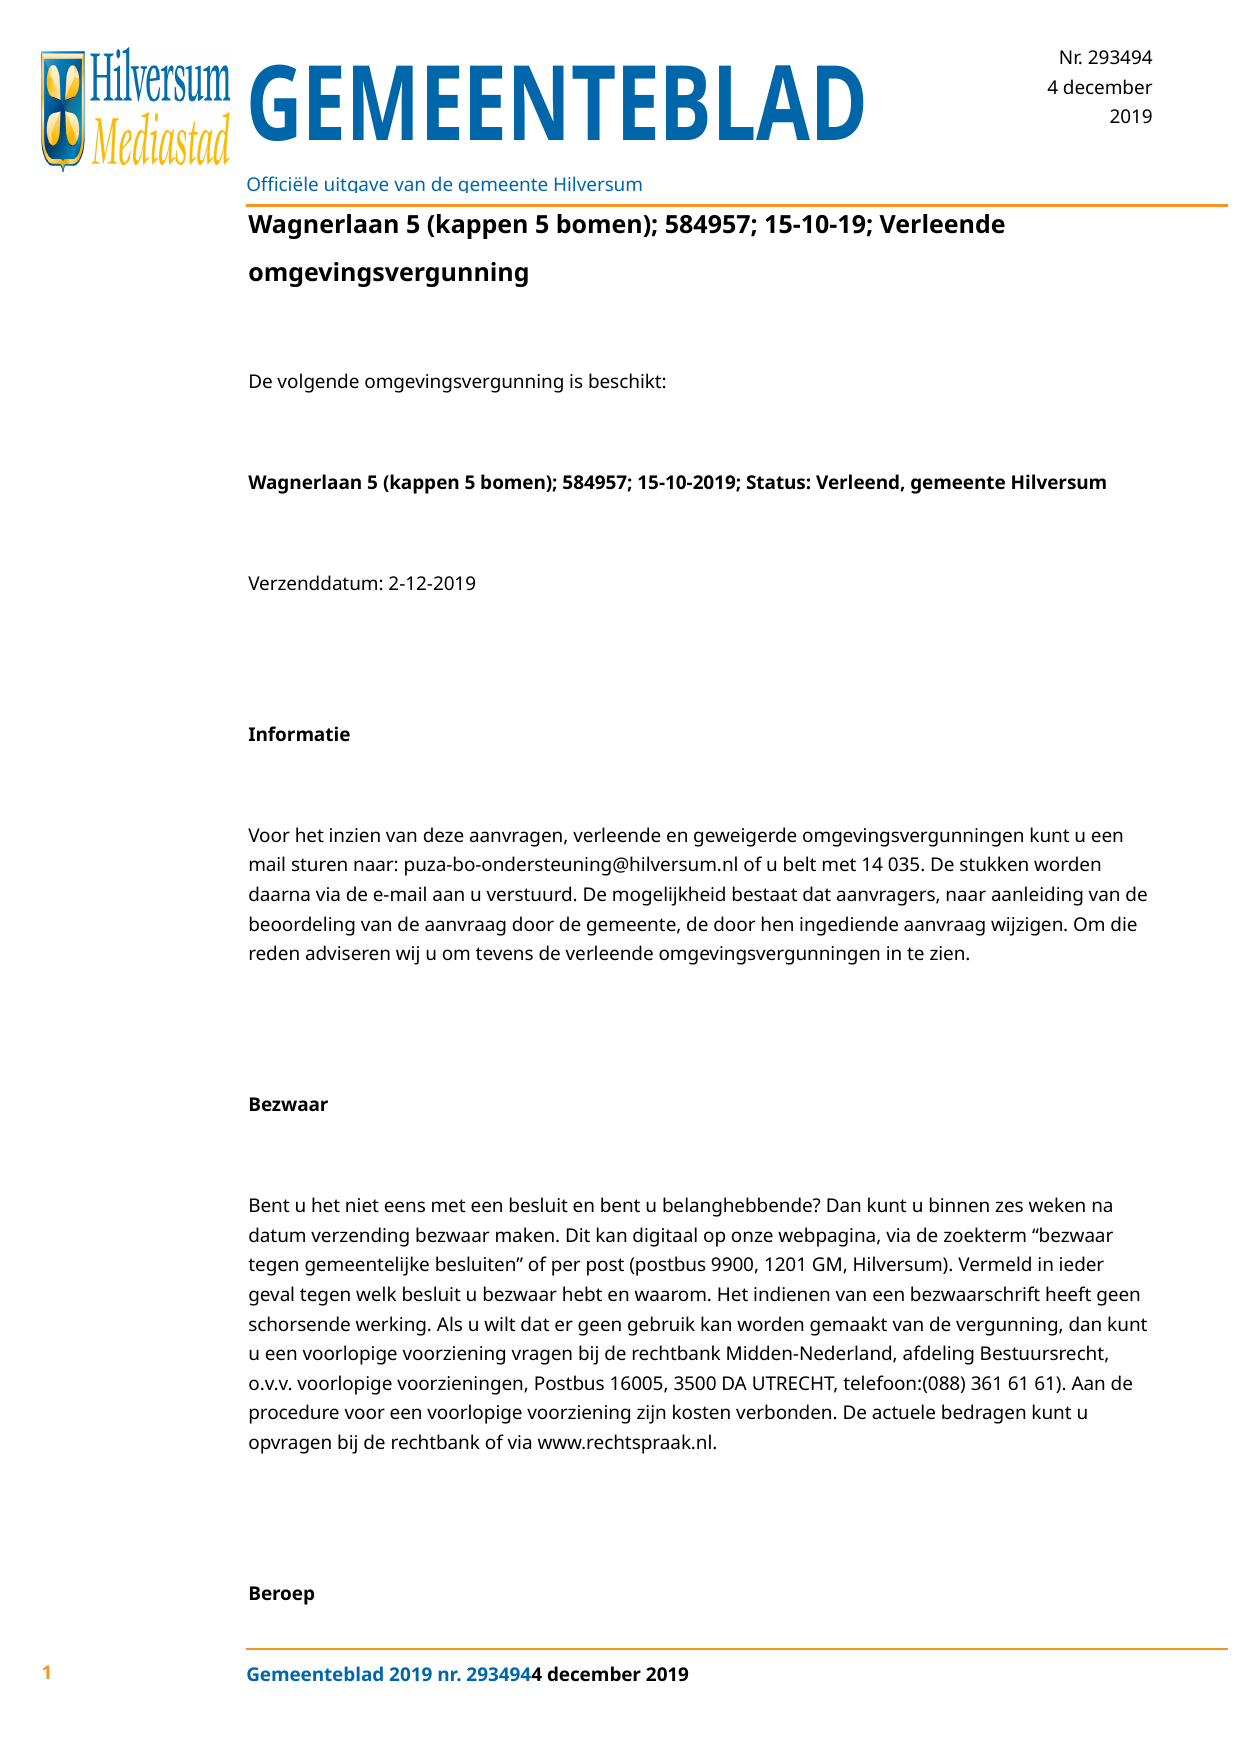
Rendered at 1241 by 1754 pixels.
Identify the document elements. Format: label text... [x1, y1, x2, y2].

text Informatie [248, 721, 1152, 747]
text De volgende omgevingsvergunning is beschikt: [248, 368, 1152, 394]
picture [41, 47, 231, 172]
text Wagnerlaan 5 (kappen 5 bomen); 584957; 15-10-19; Verleende omgevingsvergunning [248, 207, 1152, 288]
text Bezwaar [248, 1092, 1152, 1117]
text Beroep [248, 1580, 1152, 1606]
text Wagnerlaan 5 (kappen 5 bomen); 584957; 15-10-2019; Status: Verleend, gemeente Hilversum [248, 469, 1152, 495]
text Verzenddatum: 2-12-2019 [248, 570, 1152, 596]
text Voor het inzien van deze aanvragen, verleende en geweigerde omgevingsvergunningen kunt u een mail sturen naar: puza-bo-ondersteuning@hilversum.nl of u belt met 14 035. De stukken worden daarna via de e-mail aan u verstuurd. De mogelijkheid bestaat dat aanvragers, naar aanleiding van de beoordeling van de aanvraag door de gemeente, de door hen ingediende aanvraag wijzigen. Om die reden adviseren wij u om tevens de verleende omgevingsvergunningen in te zien. [248, 822, 1152, 966]
text Bent u het niet eens met een besluit en bent u belanghebbende? Dan kunt u binnen zes weken na datum verzending bezwaar maken. Dit kan digitaal op onze webpagina, via de zoekterm “bezwaar tegen gemeentelijke besluiten” of per post (postbus 9900, 1201 GM, Hilversum). Vermeld in ieder geval tegen welk besluit u bezwaar hebt en waarom. Het indienen van een bezwaarschrift heeft geen schorsende werking. Als u wilt dat er geen gebruik kan worden gemaakt van de vergunning, dan kunt u een voorlopige voorziening vragen bij de rechtbank Midden-Nederland, afdeling Bestuursrecht, o.v.v. voorlopige voorzieningen, Postbus 16005, 3500 DA UTRECHT, telefoon:(088) 361 61 61). Aan de procedure voor een voorlopige voorziening zijn kosten verbonden. De actuele bedragen kunt u opvragen bij de rechtbank of via www.rechtspraak.nl. [248, 1192, 1152, 1455]
